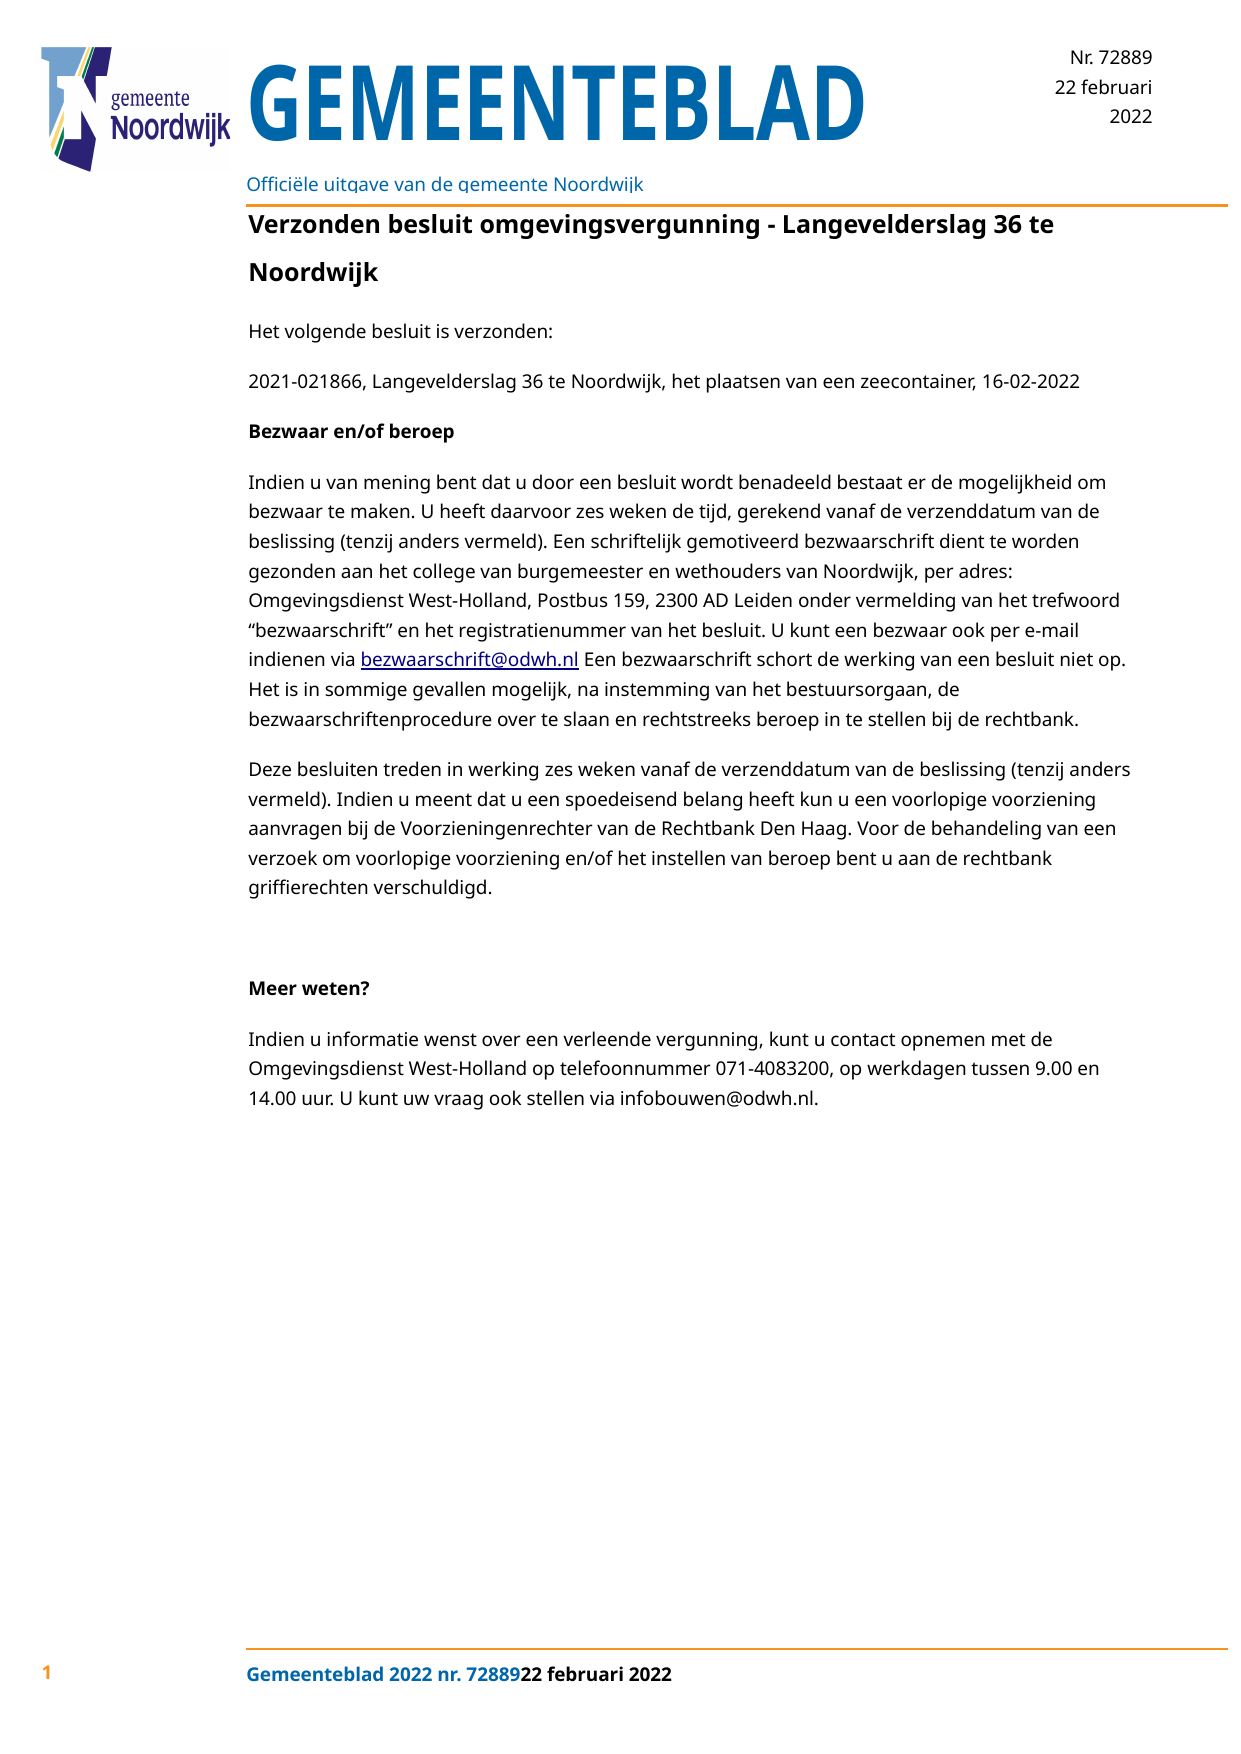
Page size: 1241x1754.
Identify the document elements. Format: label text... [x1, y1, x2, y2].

picture [41, 47, 231, 172]
text 2021-021866, Langevelderslag 36 te Noordwijk, het plaatsen van een zeecontainer, 16-02-2022 [248, 368, 1152, 394]
text Meer weten? [248, 975, 1152, 1001]
text Bezwaar en/of beroep [248, 419, 1152, 444]
text Indien u informatie wenst over een verleende vergunning, kunt u contact opnemen met de Omgevingsdienst West-Holland op telefoonnummer 071-4083200, op werkdagen tussen 9.00 en 14.00 uur. U kunt uw vraag ook stellen via infobouwen@odwh.nl. [248, 1026, 1152, 1111]
text Verzonden besluit omgevingsvergunning - Langevelderslag 36 te Noordwijk [248, 207, 1152, 288]
text Het volgende besluit is verzonden: [248, 318, 1152, 344]
text Indien u van mening bent dat u door een besluit wordt benadeeld bestaat er de mogelijkheid om bezwaar te maken. U heeft daarvoor zes weken de tijd, gerekend vanaf de verzenddatum van de beslissing (tenzij anders vermeld). Een schriftelijk gemotiveerd bezwaarschrift dient te worden gezonden aan het college van burgemeester en wethouders van Noordwijk, per adres: Omgevingsdienst West-Holland, Postbus 159, 2300 AD Leiden onder vermelding van het trefwoord “bezwaarschrift” en het registratienummer van het besluit. U kunt een bezwaar ook per e-mail indienen via bezwaarschrift@odwh.nl Een bezwaarschrift schort de werking van een besluit niet op. Het is in sommige gevallen mogelijk, na instemming van het bestuursorgaan, de bezwaarschriftenprocedure over te slaan en rechtstreeks beroep in te stellen bij de rechtbank. [248, 469, 1152, 732]
text Deze besluiten treden in werking zes weken vanaf de verzenddatum van de beslissing (tenzij anders vermeld). Indien u meent dat u een spoedeisend belang heeft kun u een voorlopige voorziening aanvragen bij de Voorzieningenrechter van de Rechtbank Den Haag. Voor de behandeling van een verzoek om voorlopige voorziening en/of het instellen van beroep bent u aan de rechtbank griffierechten verschuldigd. [248, 756, 1152, 900]
